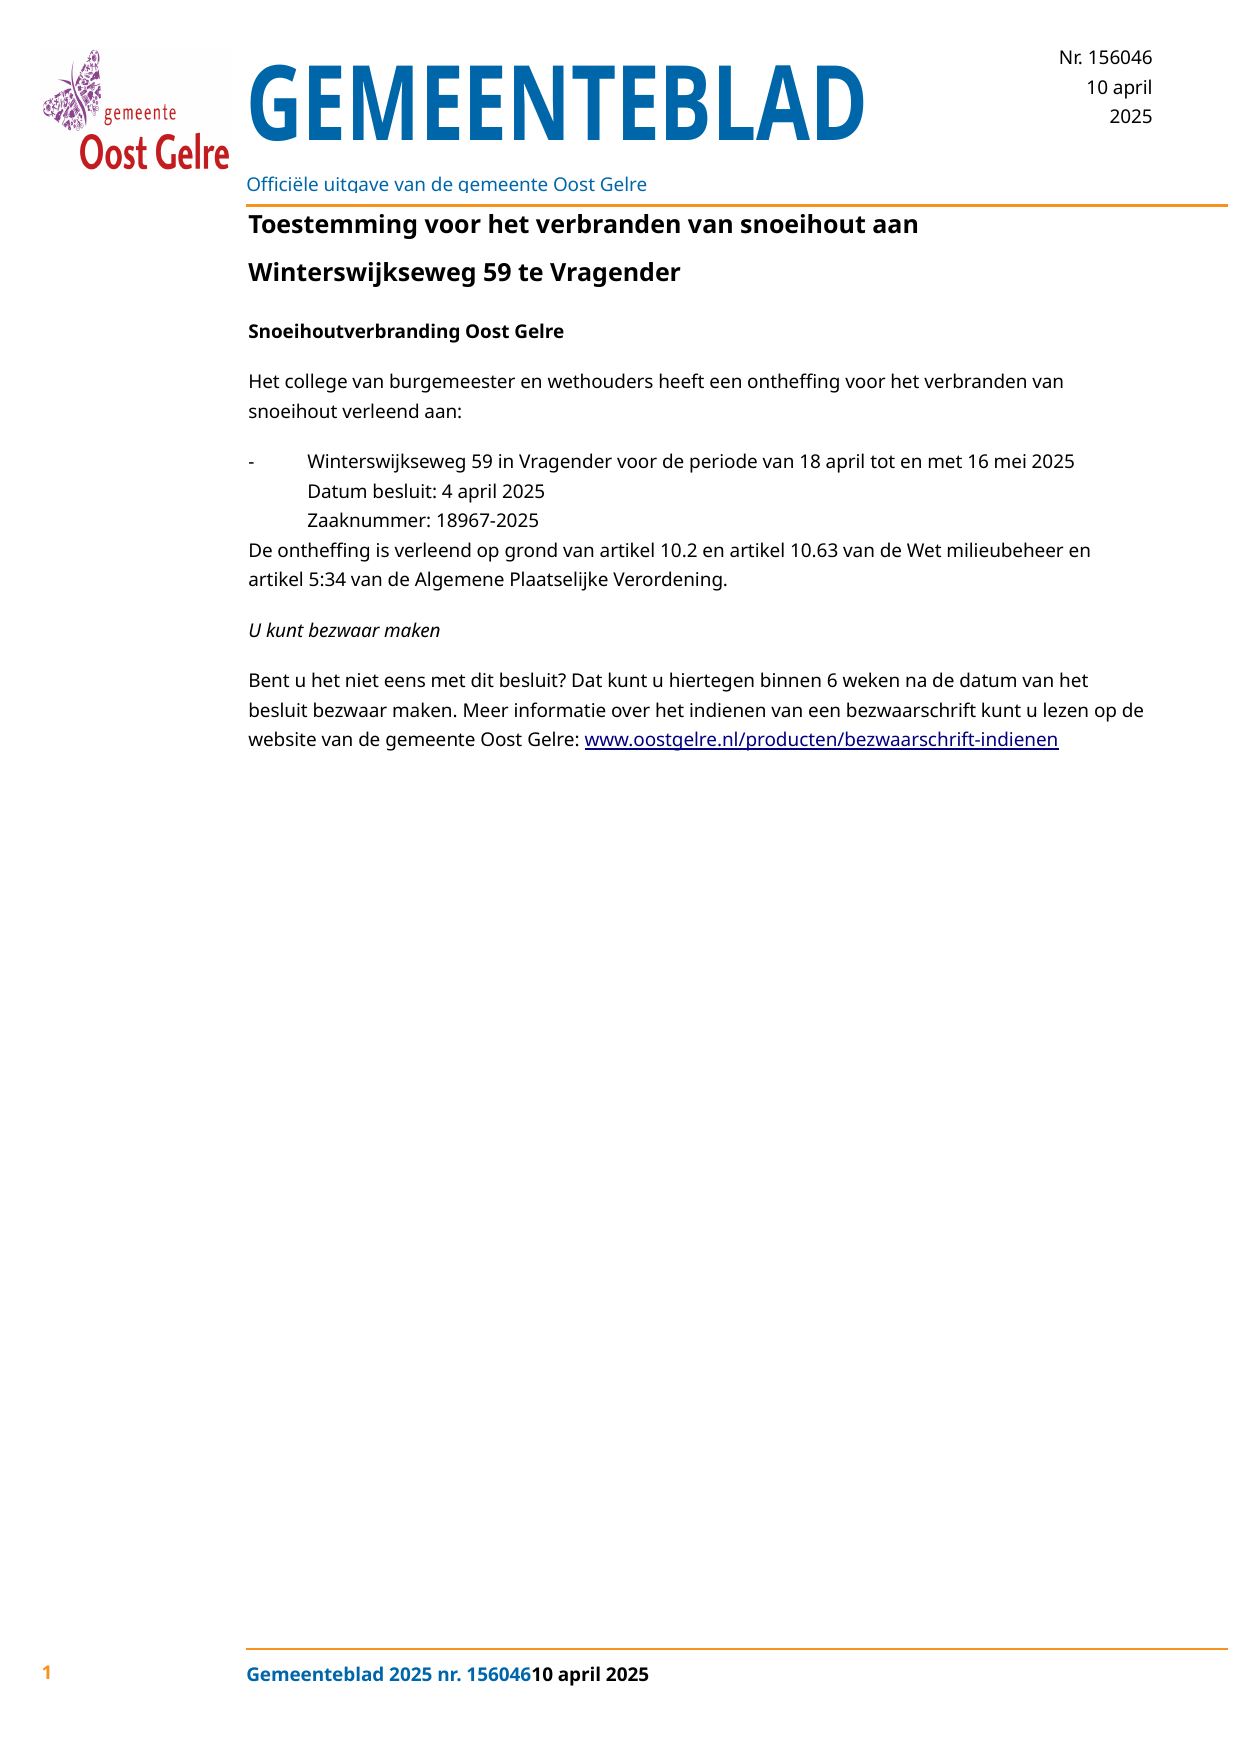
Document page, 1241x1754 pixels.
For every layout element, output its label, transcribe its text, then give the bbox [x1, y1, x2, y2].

list Zaaknummer: 18967-2025 [248, 507, 1152, 533]
text Toestemming voor het verbranden van snoeihout aan Winterswijkseweg 59 te Vragender [248, 207, 1152, 288]
picture [41, 47, 231, 172]
text Snoeihoutverbranding Oost Gelre [248, 318, 1152, 344]
text Het college van burgemeester en wethouders heeft een ontheffing voor het verbranden van snoeihout verleend aan: [248, 368, 1152, 424]
text Bent u het niet eens met dit besluit? Dat kunt u hiertegen binnen 6 weken na de datum van het besluit bezwaar maken. Meer informatie over het indienen van een bezwaarschrift kunt u lezen op de website van de gemeente Oost Gelre: www.oostgelre.nl/producten/bezwaarschrift-indienen [248, 667, 1152, 752]
list Datum besluit: 4 april 2025 [248, 478, 1152, 504]
list Winterswijkseweg 59 in Vragender voor de periode van 18 april tot en met 16 mei 2025 [248, 448, 1152, 474]
text De ontheffing is verleend op grond van artikel 10.2 en artikel 10.63 van de Wet milieubeheer en artikel 5:34 van de Algemene Plaatselijke Verordening. [248, 537, 1152, 592]
text U kunt bezwaar maken [248, 617, 1152, 643]
